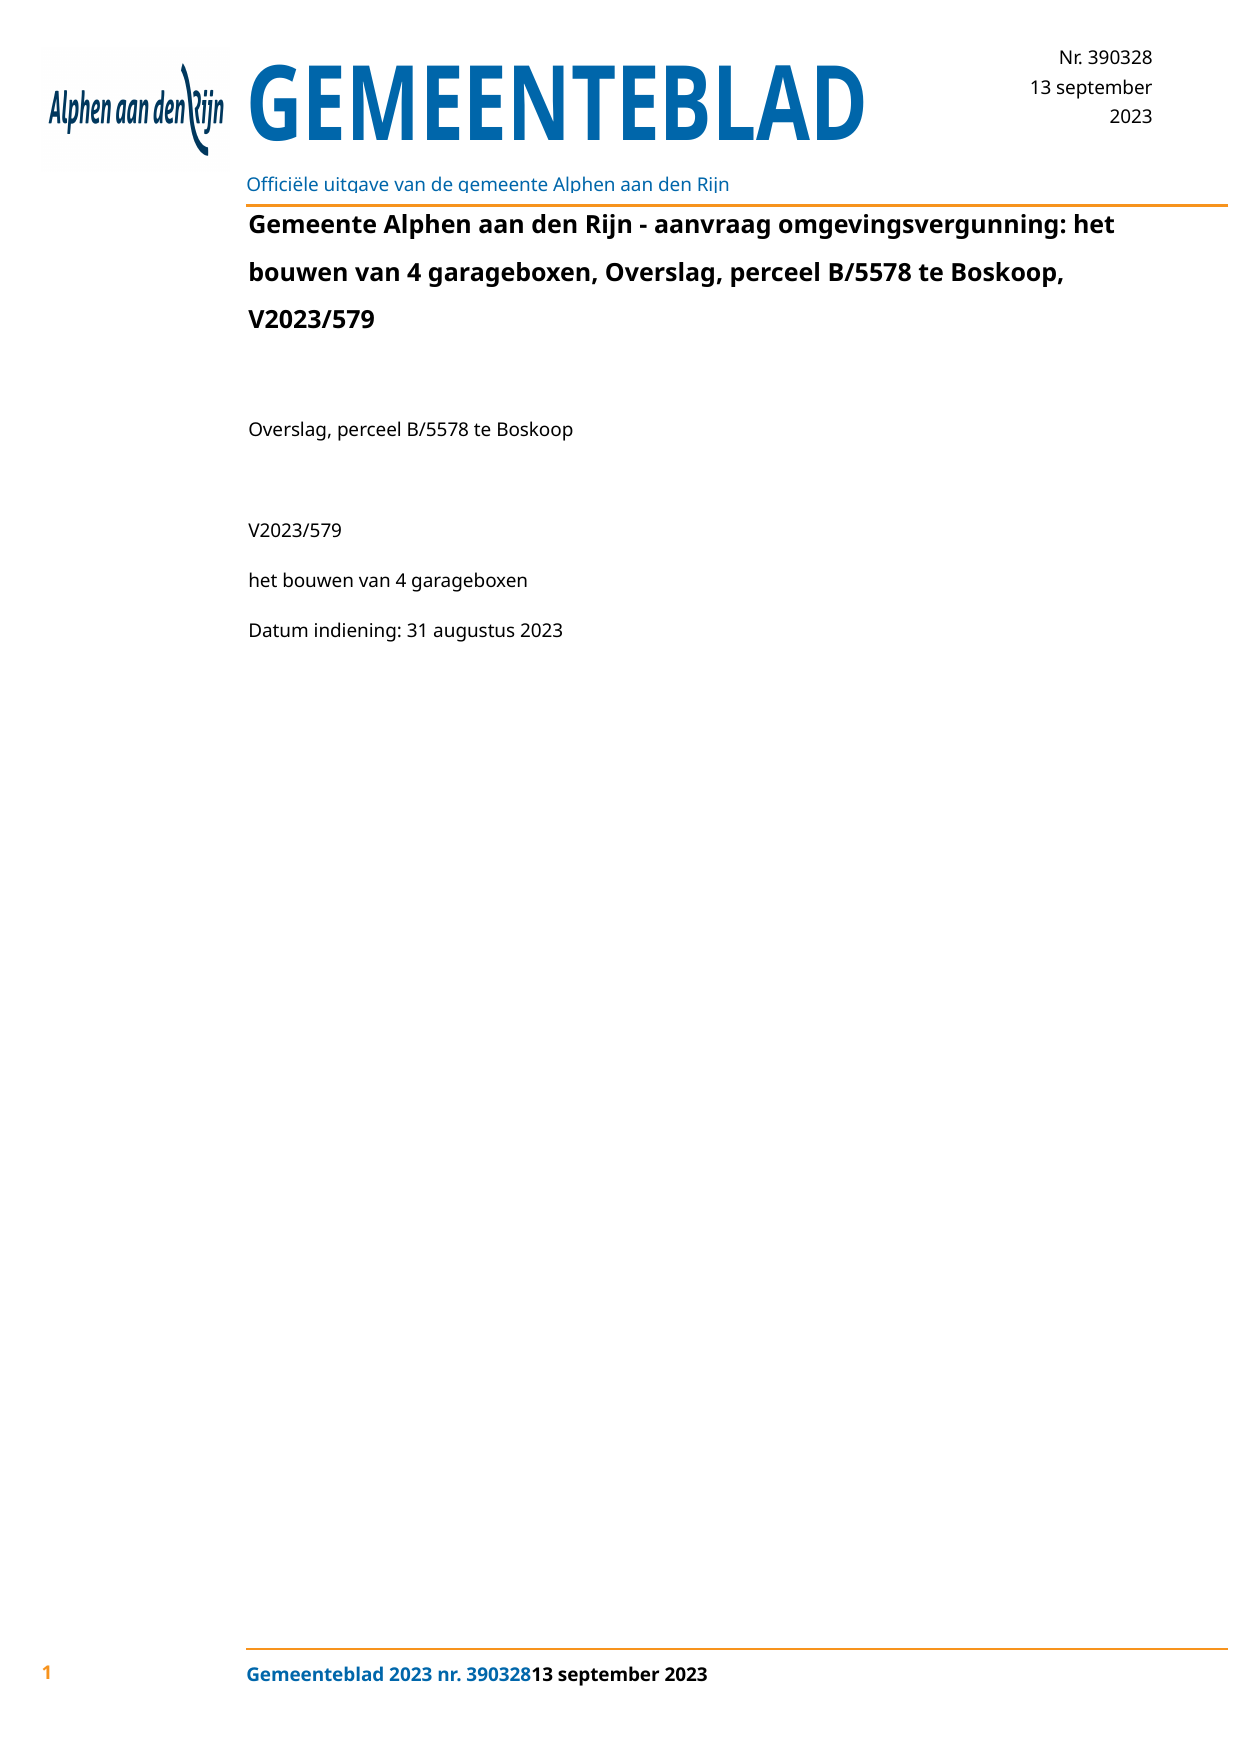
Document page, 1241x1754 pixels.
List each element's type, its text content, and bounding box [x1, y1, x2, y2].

text Gemeente Alphen aan den Rijn - aanvraag omgevingsvergunning: het bouwen van 4 garageboxen, Overslag, perceel B/5578 te Boskoop, V2023/579 [248, 207, 1152, 336]
text Datum indiening: 31 augustus 2023 [248, 618, 1152, 643]
picture [41, 47, 231, 172]
text Overslag, perceel B/5578 te Boskoop [248, 416, 1152, 442]
text V2023/579 [248, 517, 1152, 542]
text het bouwen van 4 garageboxen [248, 567, 1152, 593]
